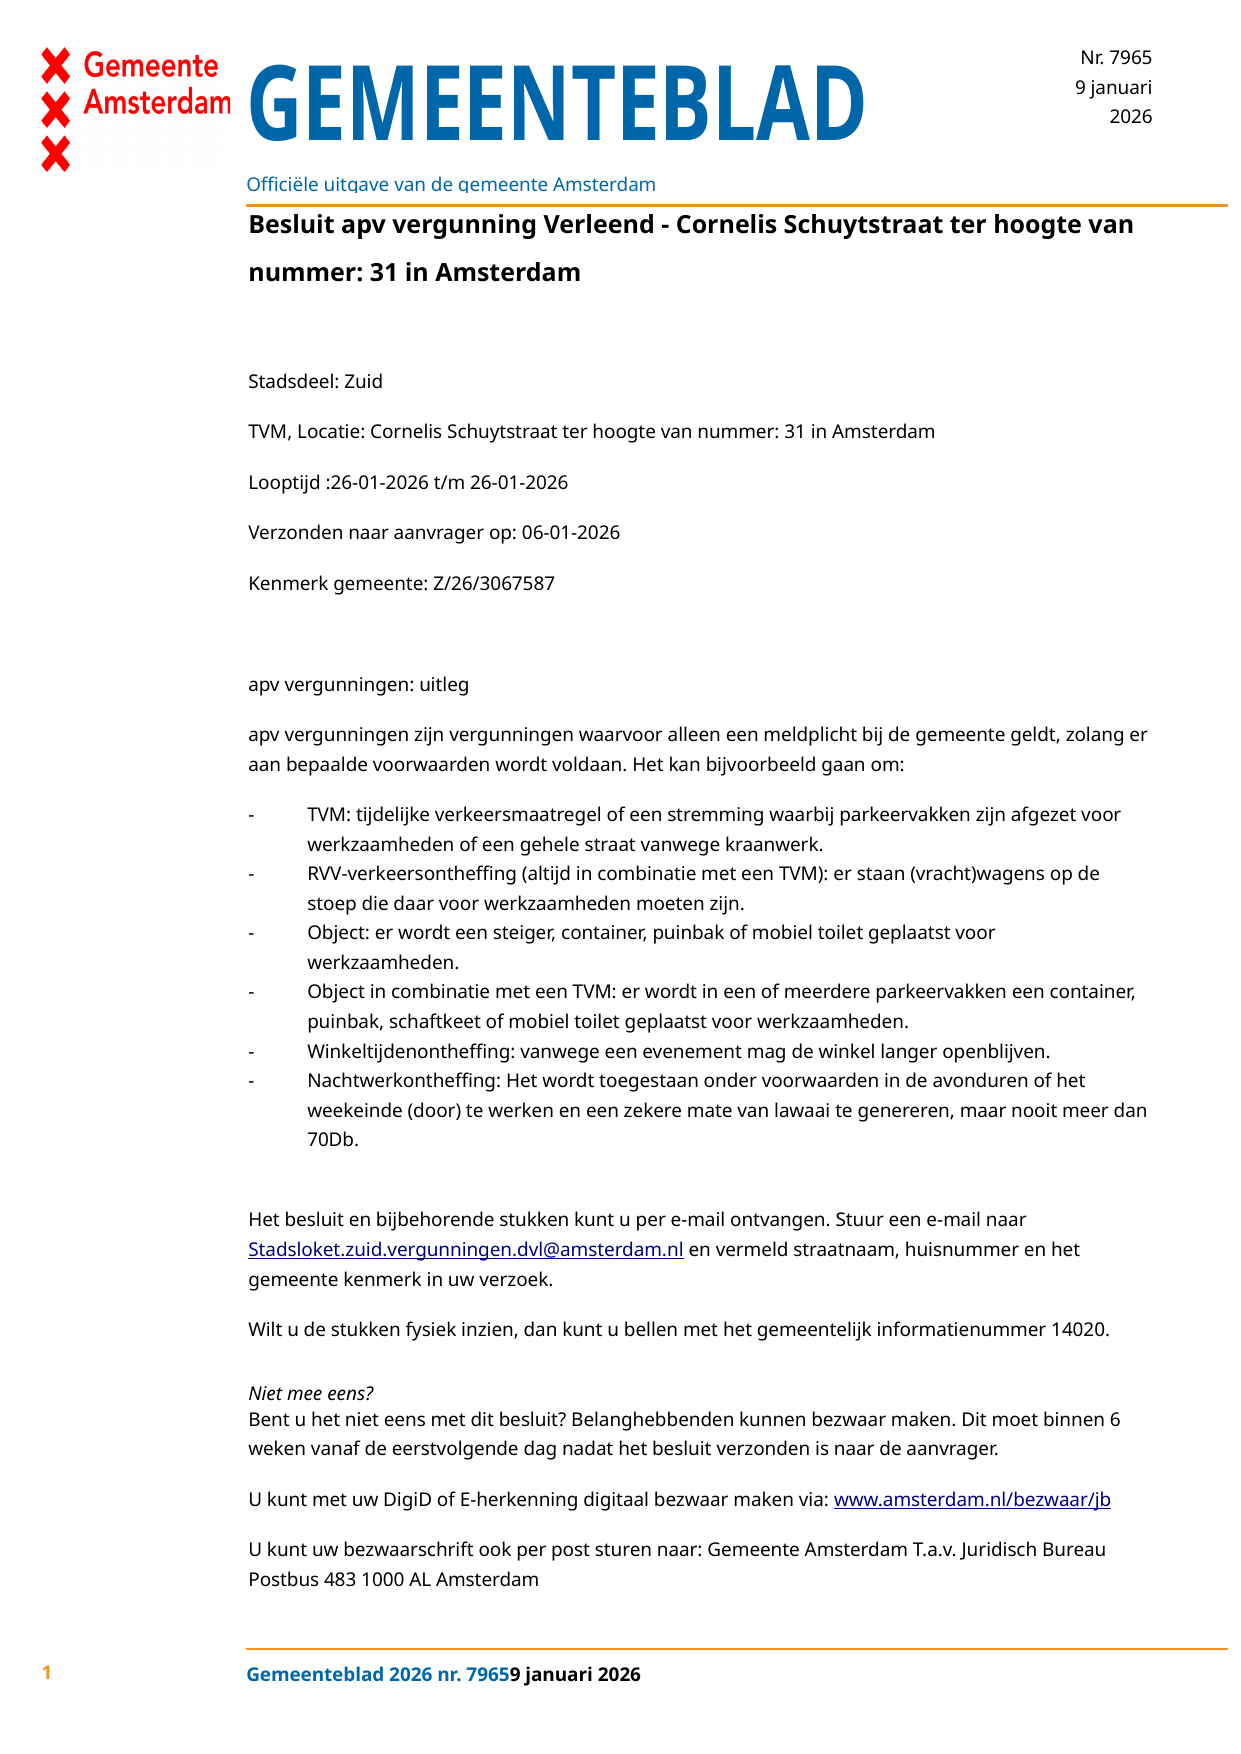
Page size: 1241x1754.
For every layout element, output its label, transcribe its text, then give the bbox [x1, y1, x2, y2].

list TVM: tijdelijke verkeersmaatregel of een stremming waarbij parkeervakken zijn afgezet voor werkzaamheden of een gehele straat vanwege kraanwerk. [248, 801, 1152, 857]
list Winkeltijdenontheffing: vanwege een evenement mag de winkel langer openblijven. [248, 1038, 1152, 1064]
text U kunt uw bezwaarschrift ook per post sturen naar: Gemeente Amsterdam T.a.v. Juridisch Bureau Postbus 483 1000 AL Amsterdam [248, 1536, 1152, 1592]
list Nachtwerkontheffing: Het wordt toegestaan onder voorwaarden in de avonduren of het weekeinde (door) te werken en een zekere mate van lawaai te genereren, maar nooit meer dan 70Db. [248, 1067, 1152, 1152]
text Wilt u de stukken fysiek inzien, dan kunt u bellen met het gemeentelijk informatienummer 14020. [248, 1316, 1152, 1342]
picture [41, 47, 231, 172]
list RVV-verkeersontheffing (altijd in combinatie met een TVM): er staan (vracht)wagens op de stoep die daar voor werkzaamheden moeten zijn. [248, 860, 1152, 916]
text Niet mee eens? [248, 1380, 1152, 1406]
text Looptijd :26-01-2026 t/m 26-01-2026 [248, 469, 1152, 495]
list Object: er wordt een steiger, container, puinbak of mobiel toilet geplaatst voor werkzaamheden. [248, 919, 1152, 975]
text apv vergunningen zijn vergunningen waarvoor alleen een meldplicht bij de gemeente geldt, zolang er aan bepaalde voorwaarden wordt voldaan. Het kan bijvoorbeeld gaan om: [248, 721, 1152, 777]
text Kenmerk gemeente: Z/26/3067587 [248, 570, 1152, 596]
text Verzonden naar aanvrager op: 06-01-2026 [248, 519, 1152, 545]
text Het besluit en bijbehorende stukken kunt u per e-mail ontvangen. Stuur een e-mail naar Stadsloket.zuid.vergunningen.dvl@amsterdam.nl en vermeld straatnaam, huisnummer en het gemeente kenmerk in uw verzoek. [248, 1207, 1152, 1292]
text U kunt met uw DigiD of E-herkenning digitaal bezwaar maken via: www.amsterdam.nl/bezwaar/jb [248, 1486, 1152, 1512]
text TVM, Locatie: Cornelis Schuytstraat ter hoogte van nummer: 31 in Amsterdam [248, 419, 1152, 444]
list Object in combinatie met een TVM: er wordt in een of meerdere parkeervakken een container, puinbak, schaftkeet of mobiel toilet geplaatst voor werkzaamheden. [248, 979, 1152, 1034]
text apv vergunningen: uitleg [248, 671, 1152, 697]
text Besluit apv vergunning Verleend - Cornelis Schuytstraat ter hoogte van nummer: 31 in Amsterdam [248, 207, 1152, 288]
text Stadsdeel: Zuid [248, 368, 1152, 394]
text Bent u het niet eens met dit besluit? Belanghebbenden kunnen bezwaar maken. Dit moet binnen 6 weken vanaf de eerstvolgende dag nadat het besluit verzonden is naar de aanvrager. [248, 1406, 1152, 1461]
